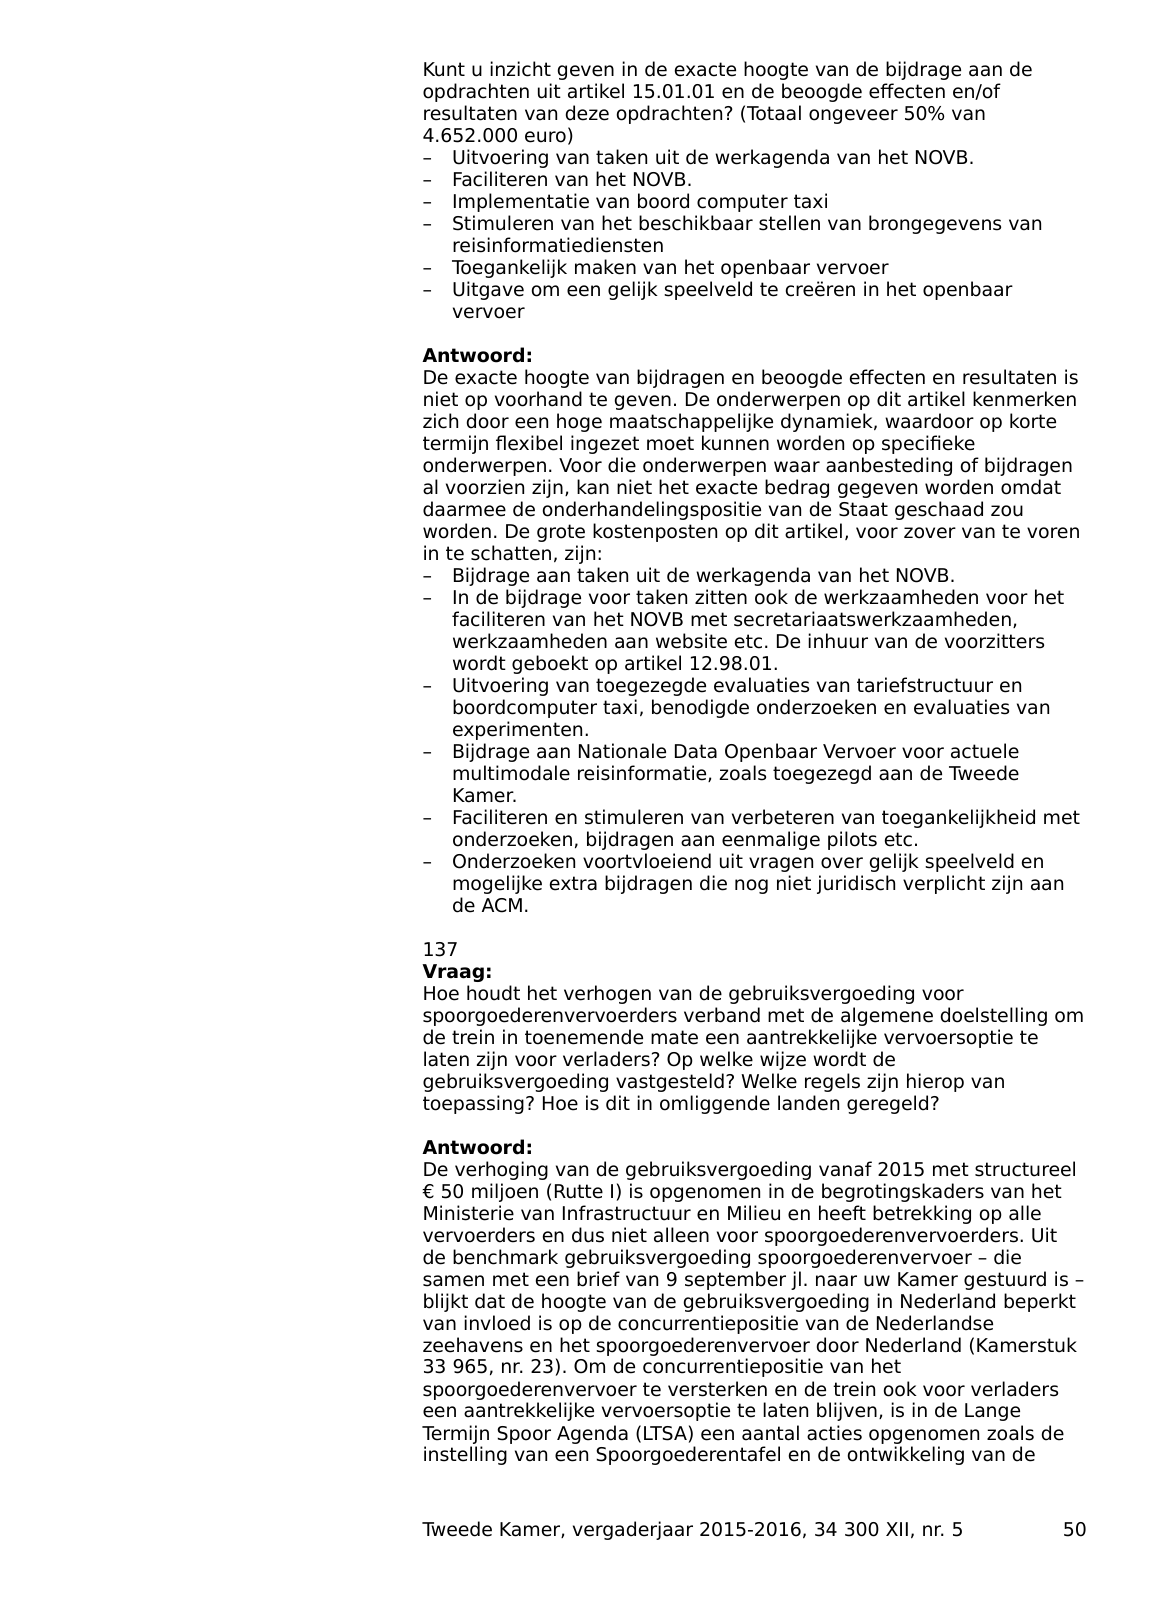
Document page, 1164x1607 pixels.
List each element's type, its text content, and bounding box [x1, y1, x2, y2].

text – Stimuleren van het beschikbaar stellen van brongegevens van reisinformatiediensten [422, 213, 1087, 257]
text De verhoging van de gebruiksvergoeding vanaf 2015 met structureel € 50 miljoen (Rutte I) is opgenomen in de begrotingskaders van het Ministerie van Infrastructuur en Milieu en heeft betrekking op alle vervoerders en dus niet alleen voor spoorgoederenvervoerders. Uit de benchmark gebruiksvergoeding spoorgoederenvervoer – die samen met een brief van 9 september jl. naar uw Kamer gestuurd is – blijkt dat de hoogte van de gebruiksvergoeding in Nederland beperkt van invloed is op de concurrentiepositie van de Nederlandse zeehavens en het spoorgoederenvervoer door Nederland (Kamerstuk 33 965, nr. 23). Om de concurrentiepositie van het spoorgoederenvervoer te versterken en de trein ook voor verladers een aantrekkelijke vervoersoptie te laten blijven, is in de Lange Termijn Spoor Agenda (LTSA) een aantal acties opgenomen zoals de instelling van een Spoorgoederentafel en de ontwikkeling van de [422, 1159, 1087, 1466]
text – Toegankelijk maken van het openbaar vervoer [422, 257, 1087, 279]
text – Implementatie van boord computer taxi [422, 191, 1087, 213]
text Antwoord: [422, 345, 1087, 367]
text Vraag: [422, 961, 1087, 983]
text Kunt u inzicht geven in de exacte hoogte van de bijdrage aan de opdrachten uit artikel 15.01.01 en de beoogde effecten en/of resultaten van deze opdrachten? (Totaal ongeveer 50% van 4.652.000 euro) [422, 59, 1087, 147]
text – Faciliteren en stimuleren van verbeteren van toegankelijkheid met onderzoeken, bijdragen aan eenmalige pilots etc. [422, 807, 1087, 851]
text Antwoord: [422, 1137, 1087, 1159]
text Hoe houdt het verhogen van de gebruiksvergoeding voor spoorgoederenvervoerders verband met de algemene doelstelling om de trein in toenemende mate een aantrekkelijke vervoersoptie te laten zijn voor verladers? Op welke wijze wordt de gebruiksvergoeding vastgesteld? Welke regels zijn hierop van toepassing? Hoe is dit in omliggende landen geregeld? [422, 983, 1087, 1114]
text – Onderzoeken voortvloeiend uit vragen over gelijk speelveld en mogelijke extra bijdragen die nog niet juridisch verplicht zijn aan de ACM. [422, 851, 1087, 916]
text De exacte hoogte van bijdragen en beoogde effecten en resultaten is niet op voorhand te geven. De onderwerpen op dit artikel kenmerken zich door een hoge maatschappelijke dynamiek, waardoor op korte termijn flexibel ingezet moet kunnen worden op specifieke onderwerpen. Voor die onderwerpen waar aanbesteding of bijdragen al voorzien zijn, kan niet het exacte bedrag gegeven worden omdat daarmee de onderhandelingspositie van de Staat geschaad zou worden. De grote kostenposten op dit artikel, voor zover van te voren in te schatten, zijn: [422, 367, 1087, 565]
text – Bijdrage aan taken uit de werkagenda van het NOVB. [422, 565, 1087, 587]
text 137 [422, 939, 1087, 961]
text – Uitvoering van toegezegde evaluaties van tariefstructuur en boordcomputer taxi, benodigde onderzoeken en evaluaties van experimenten. [422, 675, 1087, 741]
text – Uitgave om een gelijk speelveld te creëren in het openbaar vervoer [422, 279, 1087, 323]
text – Bijdrage aan Nationale Data Openbaar Vervoer voor actuele multimodale reisinformatie, zoals toegezegd aan de Tweede Kamer. [422, 741, 1087, 807]
text – Faciliteren van het NOVB. [422, 169, 1087, 191]
text – In de bijdrage voor taken zitten ook de werkzaamheden voor het faciliteren van het NOVB met secretariaatswerkzaamheden, werkzaamheden aan website etc. De inhuur van de voorzitters wordt geboekt op artikel 12.98.01. [422, 587, 1087, 675]
text – Uitvoering van taken uit de werkagenda van het NOVB. [422, 147, 1087, 169]
